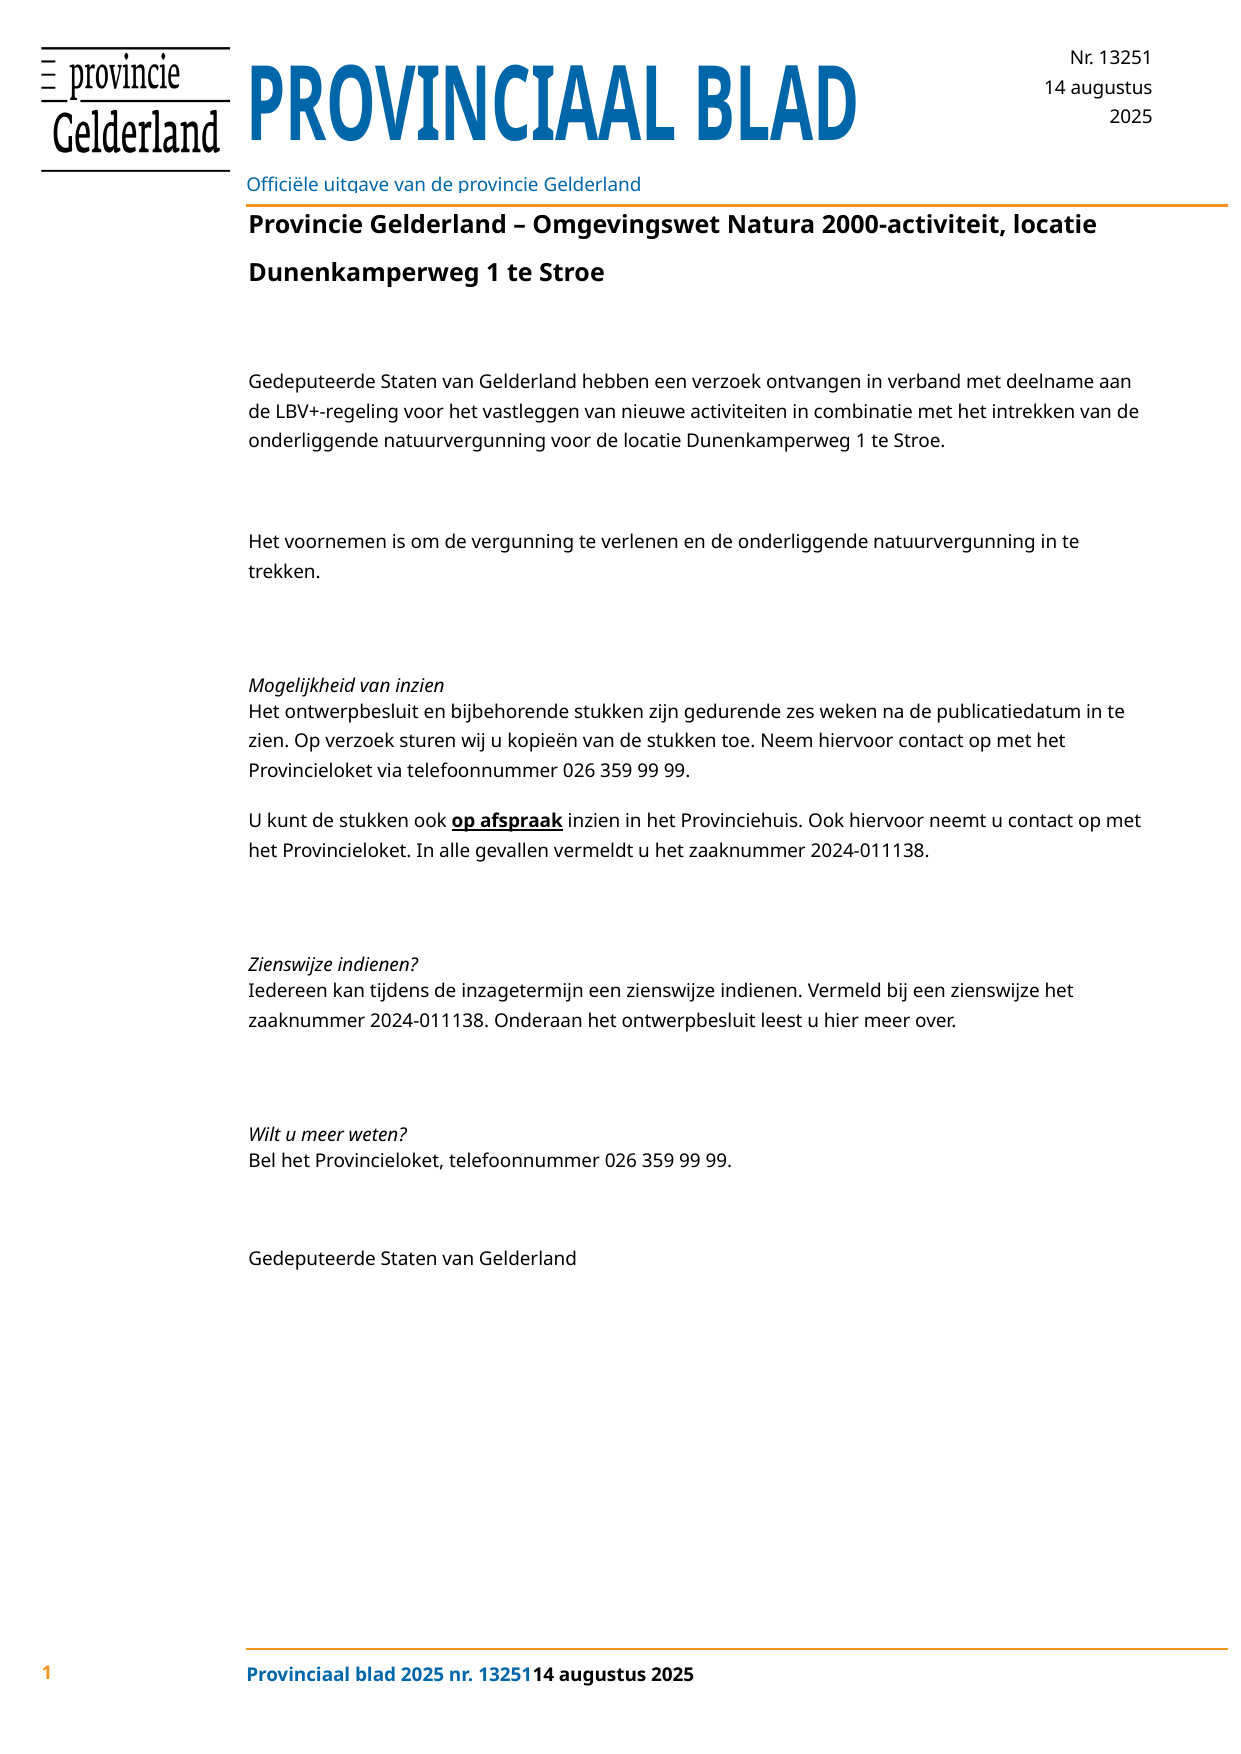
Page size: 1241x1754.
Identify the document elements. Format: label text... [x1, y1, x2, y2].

text Mogelijkheid van inzien [248, 672, 1152, 698]
text Wilt u meer weten? [248, 1121, 1152, 1147]
picture [41, 47, 231, 172]
text U kunt de stukken ook op afspraak inzien in het Provinciehuis. Ook hiervoor neemt u contact op met het Provincieloket. In alle gevallen vermeldt u het zaaknummer 2024-011138. [248, 808, 1152, 863]
text Het ontwerpbesluit en bijbehorende stukken zijn gedurende zes weken na de publicatiedatum in te zien. Op verzoek sturen wij u kopieën van de stukken toe. Neem hiervoor contact op met het Provincieloket via telefoonnummer 026 359 99 99. [248, 698, 1152, 783]
text Het voornemen is om de vergunning te verlenen en de onderliggende natuurvergunning in te trekken. [248, 528, 1152, 584]
text Zienswijze indienen? [248, 952, 1152, 977]
text Gedeputeerde Staten van Gelderland hebben een verzoek ontvangen in verband met deelname aan de LBV+-regeling voor het vastleggen van nieuwe activiteiten in combinatie met het intrekken van de onderliggende natuurvergunning voor de locatie Dunenkamperweg 1 te Stroe. [248, 368, 1152, 453]
text Gedeputeerde Staten van Gelderland [248, 1245, 1152, 1271]
text Provincie Gelderland – Omgevingswet Natura 2000-activiteit, locatie Dunenkamperweg 1 te Stroe [248, 207, 1152, 288]
text Bel het Provincieloket, telefoonnummer 026 359 99 99. [248, 1147, 1152, 1173]
text Iedereen kan tijdens de inzagetermijn een zienswijze indienen. Vermeld bij een zienswijze het zaaknummer 2024-011138. Onderaan het ontwerpbesluit leest u hier meer over. [248, 977, 1152, 1033]
